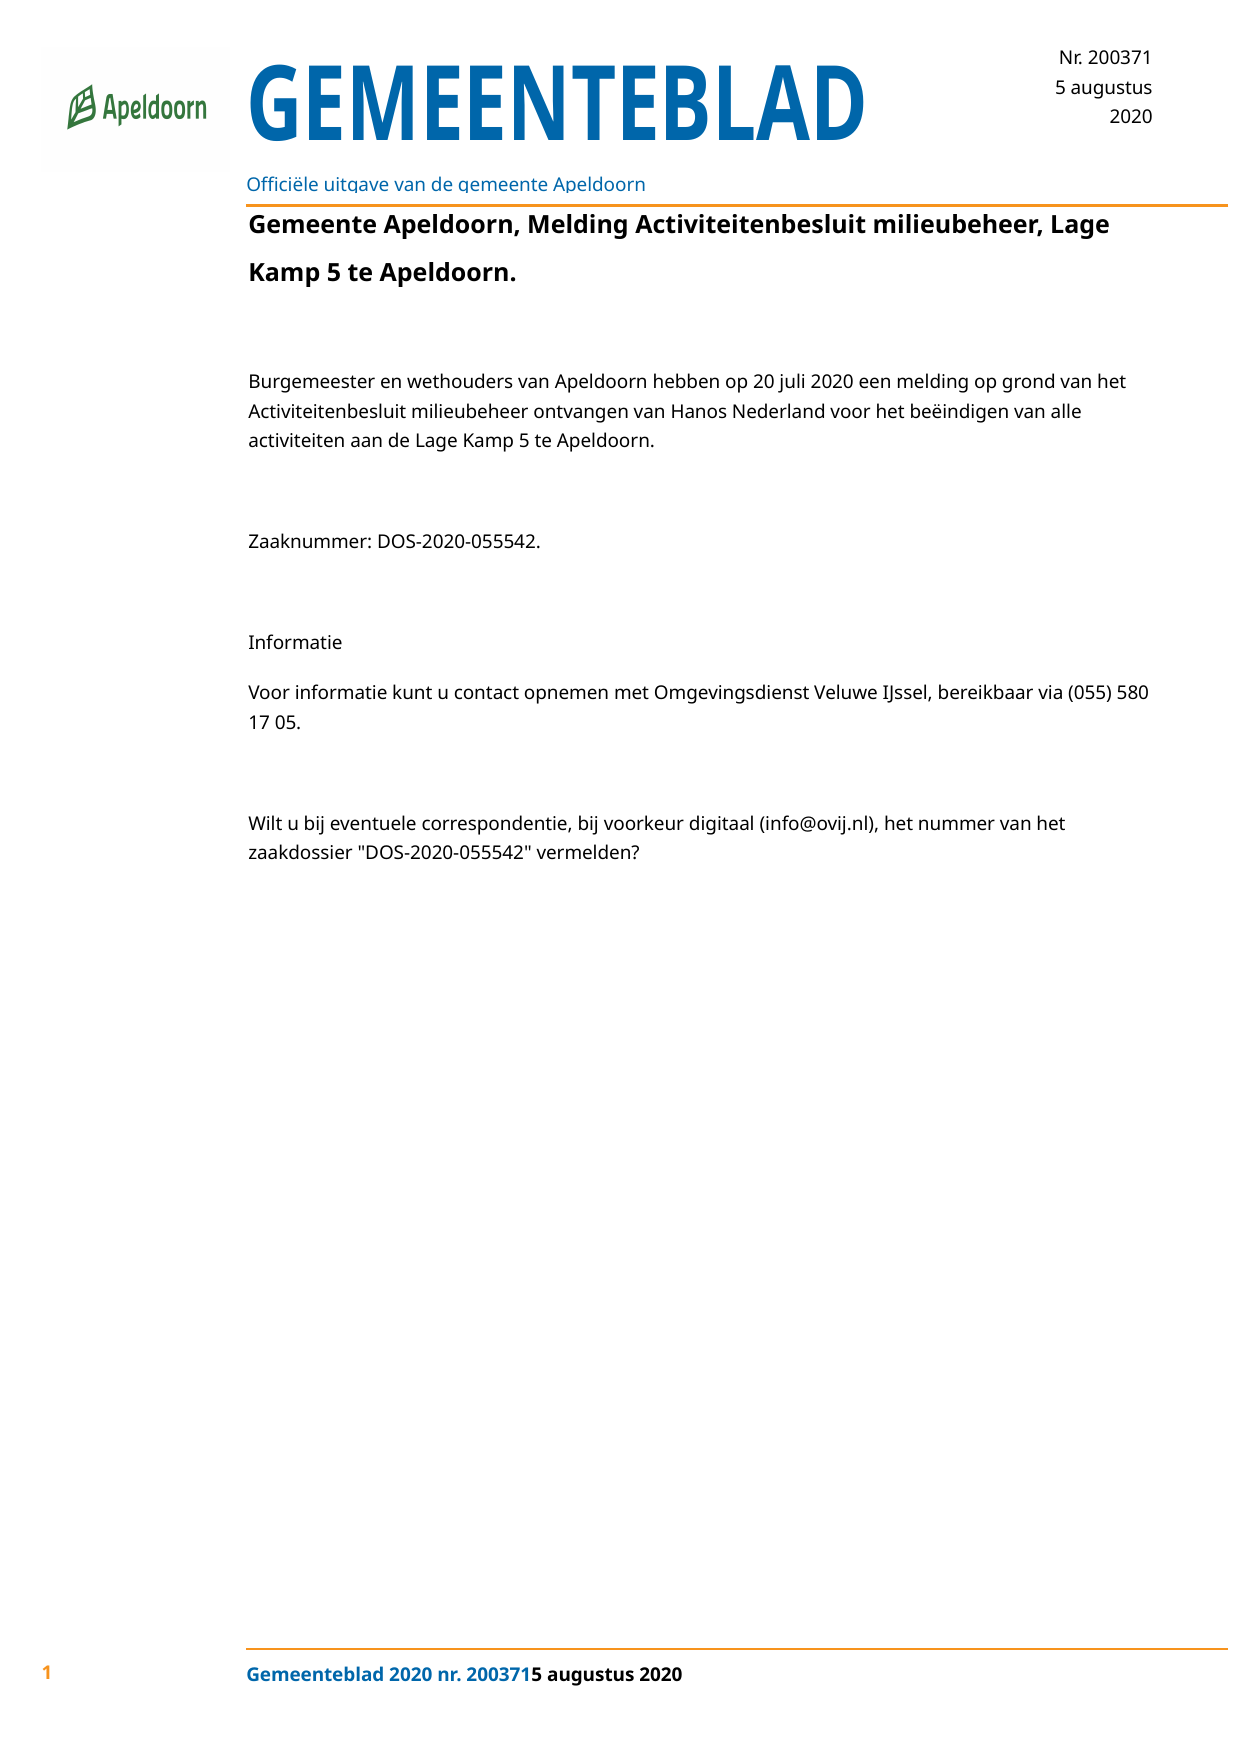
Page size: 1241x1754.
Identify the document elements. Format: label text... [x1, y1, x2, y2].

text Zaaknummer: DOS-2020-055542. [248, 528, 1152, 554]
text Wilt u bij eventuele correspondentie, bij voorkeur digitaal (info@ovij.nl), het nummer van het zaakdossier "DOS-2020-055542" vermelden? [248, 810, 1152, 865]
text Voor informatie kunt u contact opnemen met Omgevingsdienst Veluwe IJssel, bereikbaar via (055) 580 17 05. [248, 679, 1152, 735]
text Burgemeester en wethouders van Apeldoorn hebben op 20 juli 2020 een melding op grond van het Activiteitenbesluit milieubeheer ontvangen van Hanos Nederland voor het beëindigen van alle activiteiten aan de Lage Kamp 5 te Apeldoorn. [248, 368, 1152, 453]
text Informatie [248, 629, 1152, 655]
picture [41, 47, 231, 172]
text Gemeente Apeldoorn, Melding Activiteitenbesluit milieubeheer, Lage Kamp 5 te Apeldoorn. [248, 207, 1152, 288]
